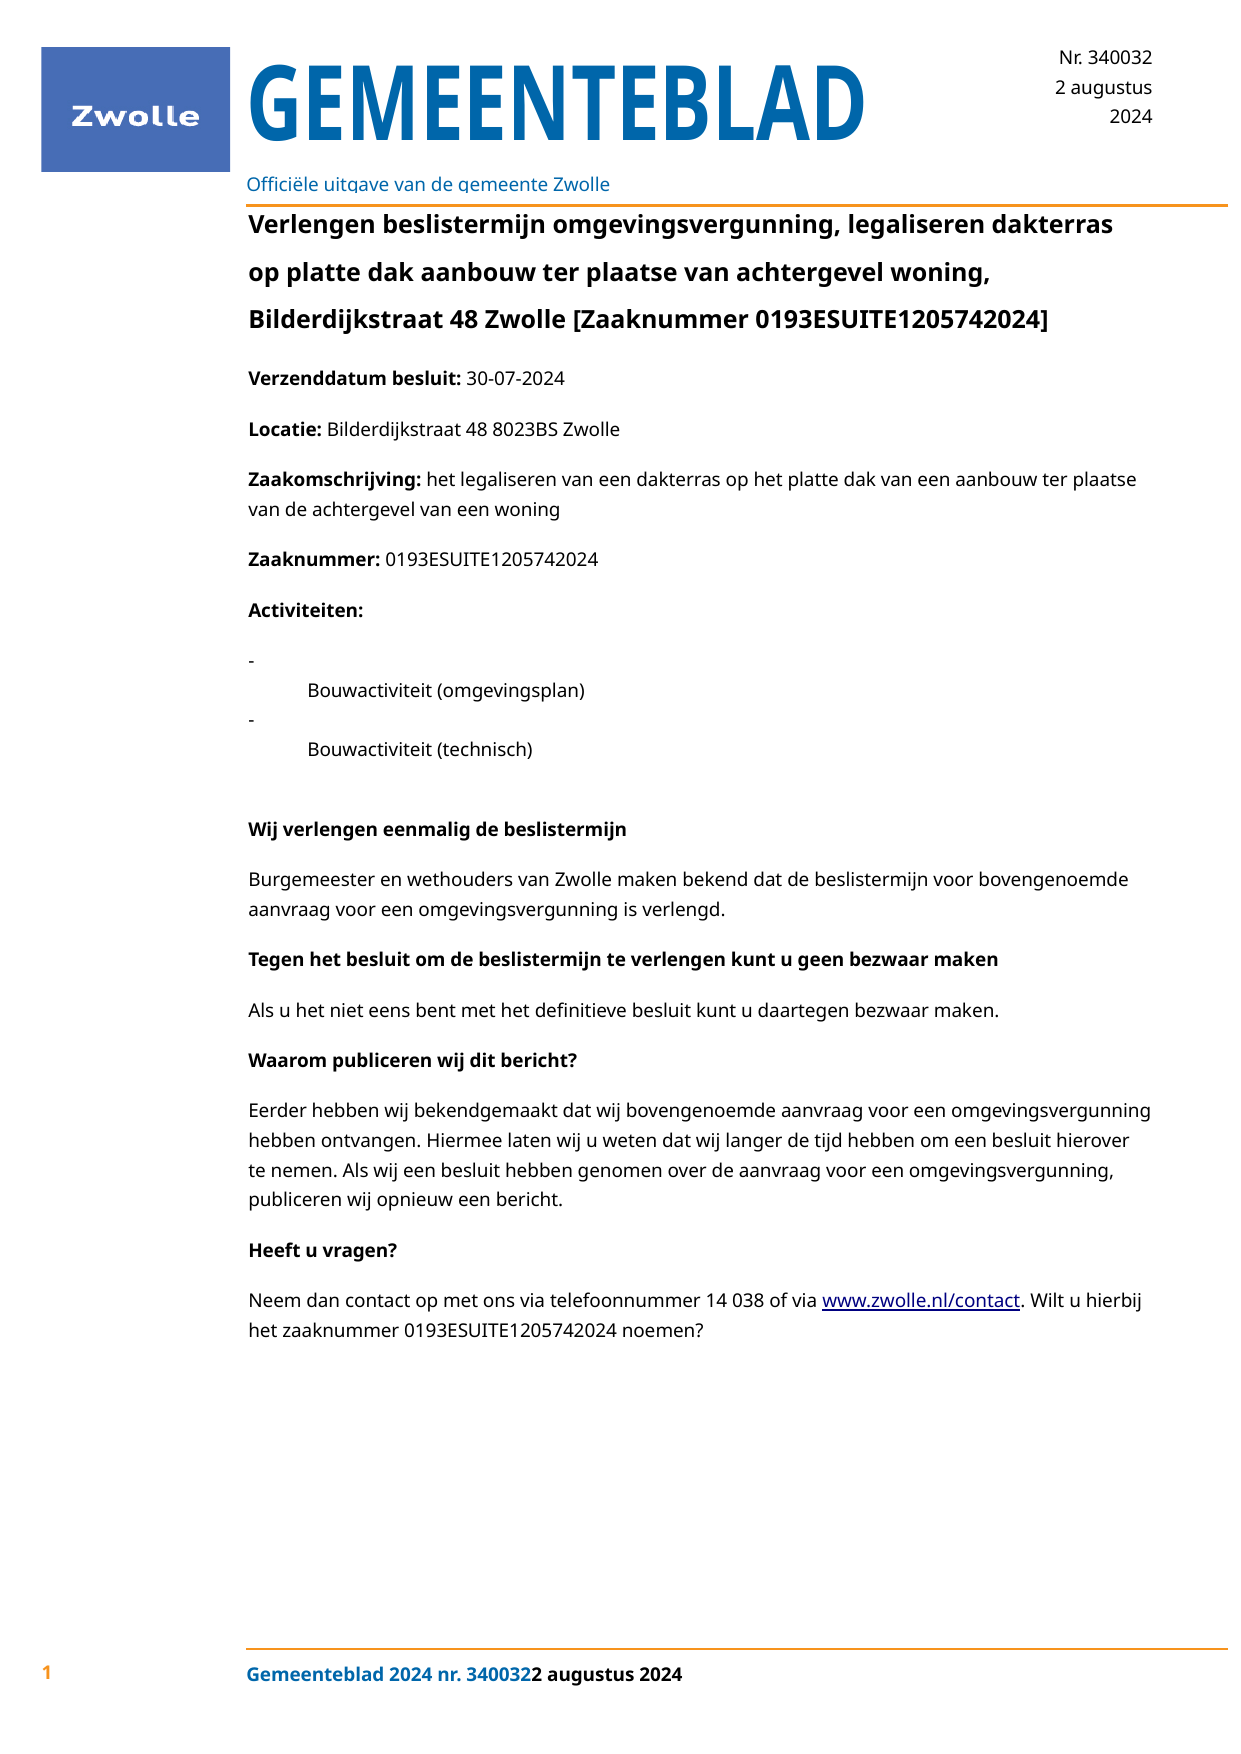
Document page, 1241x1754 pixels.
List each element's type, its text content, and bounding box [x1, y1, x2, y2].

text Eerder hebben wij bekendgemaakt dat wij bovengenoemde aanvraag voor een omgevingsvergunning hebben ontvangen. Hiermee laten wij u weten dat wij langer de tijd hebben om een besluit hierover te nemen. Als wij een besluit hebben genomen over de aanvraag voor een omgevingsvergunning, publiceren wij opnieuw een bericht. [248, 1098, 1152, 1212]
text Neem dan contact op met ons via telefoonnummer 14 038 of via www.zwolle.nl/contact. Wilt u hierbij het zaaknummer 0193ESUITE1205742024 noemen? [248, 1287, 1152, 1342]
text Locatie: Bilderdijkstraat 48 8023BS Zwolle [248, 416, 1152, 442]
list Bouwactiviteit (omgevingsplan) [248, 677, 1152, 702]
text Wij verlengen eenmalig de beslistermijn [248, 816, 1152, 842]
text Activiteiten: [248, 597, 1152, 622]
text Burgemeester en wethouders van Zwolle maken bekend dat de beslistermijn voor bovengenoemde aanvraag voor een omgevingsvergunning is verlengd. [248, 866, 1152, 922]
text Als u het niet eens bent met het definitieve besluit kunt u daartegen bezwaar maken. [248, 997, 1152, 1022]
text Heeft u vragen? [248, 1237, 1152, 1262]
text Tegen het besluit om de beslistermijn te verlengen kunt u geen bezwaar maken [248, 946, 1152, 972]
text Verzenddatum besluit: 30-07-2024 [248, 366, 1152, 391]
picture [41, 47, 231, 172]
text Verlengen beslistermijn omgevingsvergunning, legaliseren dakterras op platte dak aanbouw ter plaatse van achtergevel woning, Bilderdijkstraat 48 Zwolle [Zaaknummer 0193ESUITE1205742024] [248, 207, 1152, 336]
list Bouwactiviteit (technisch) [248, 736, 1152, 762]
text Waarom publiceren wij dit bericht? [248, 1047, 1152, 1073]
text Zaakomschrijving: het legaliseren van een dakterras op het platte dak van een aanbouw ter plaatse van de achtergevel van een woning [248, 466, 1152, 522]
text Zaaknummer: 0193ESUITE1205742024 [248, 546, 1152, 572]
